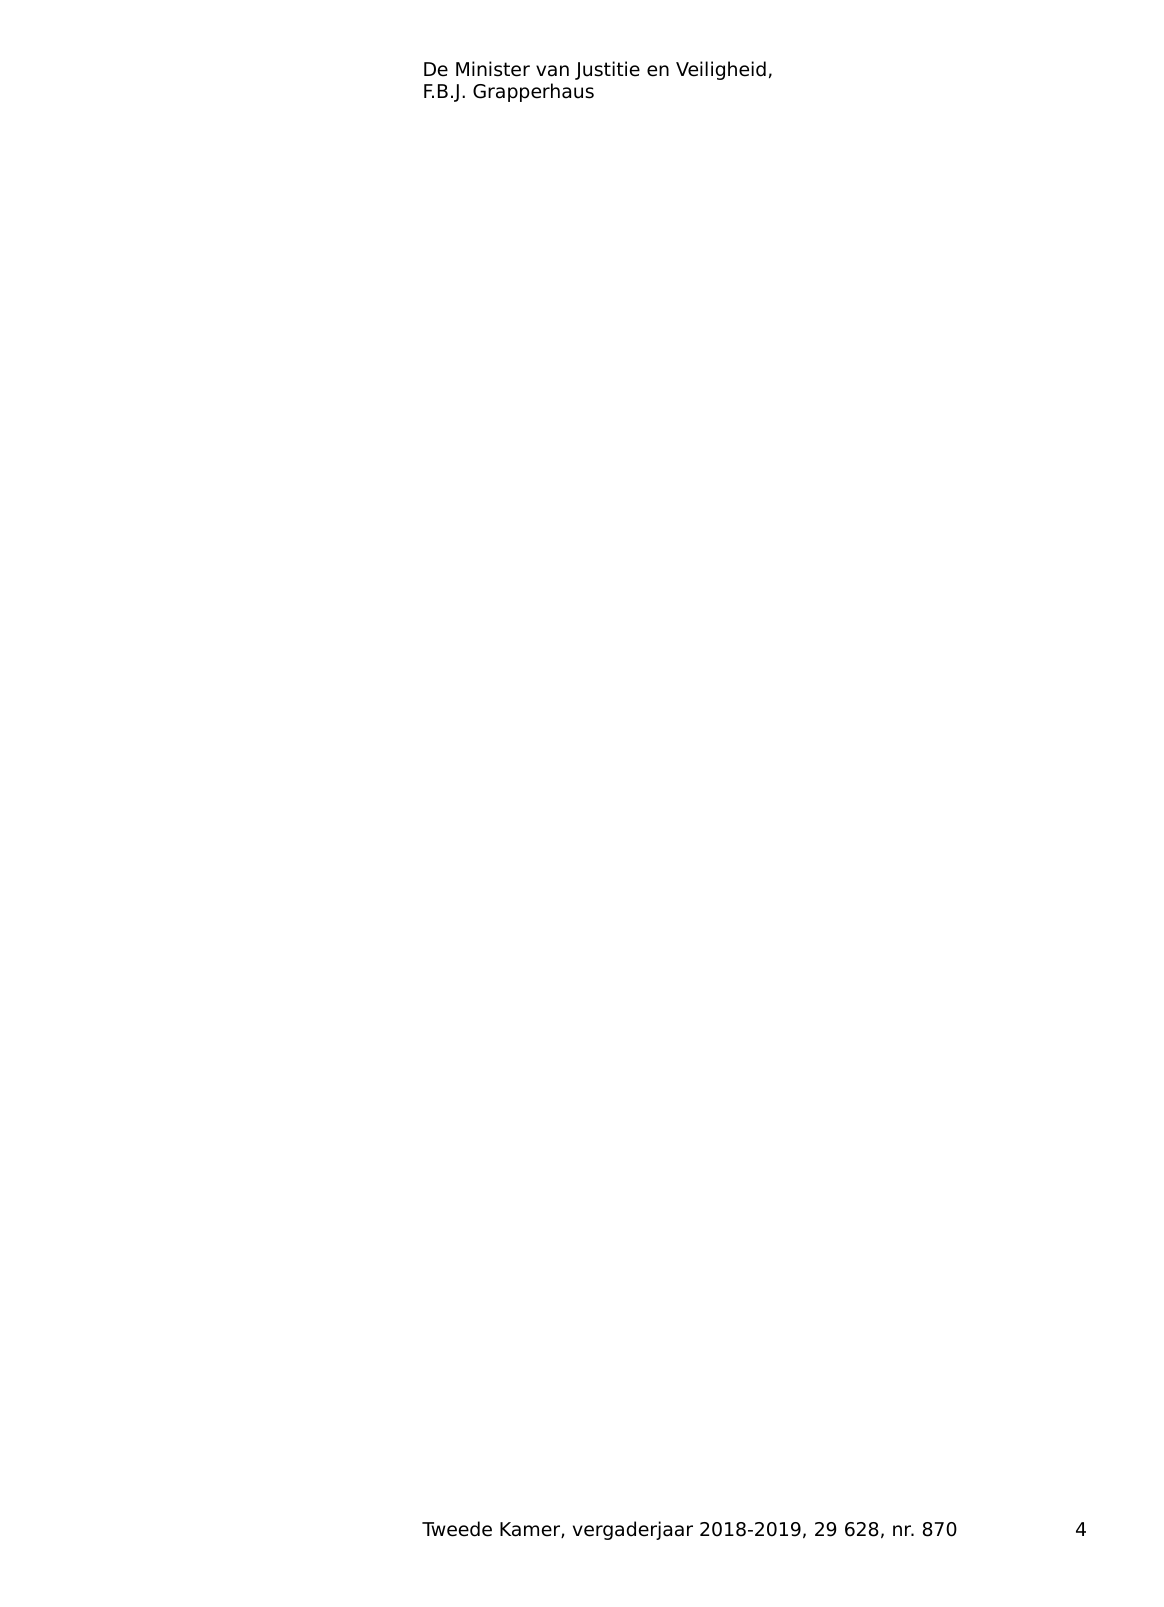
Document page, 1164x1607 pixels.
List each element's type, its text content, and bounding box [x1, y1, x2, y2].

text De Minister van Justitie en Veiligheid, F.B.J. Grapperhaus [422, 59, 1087, 103]
